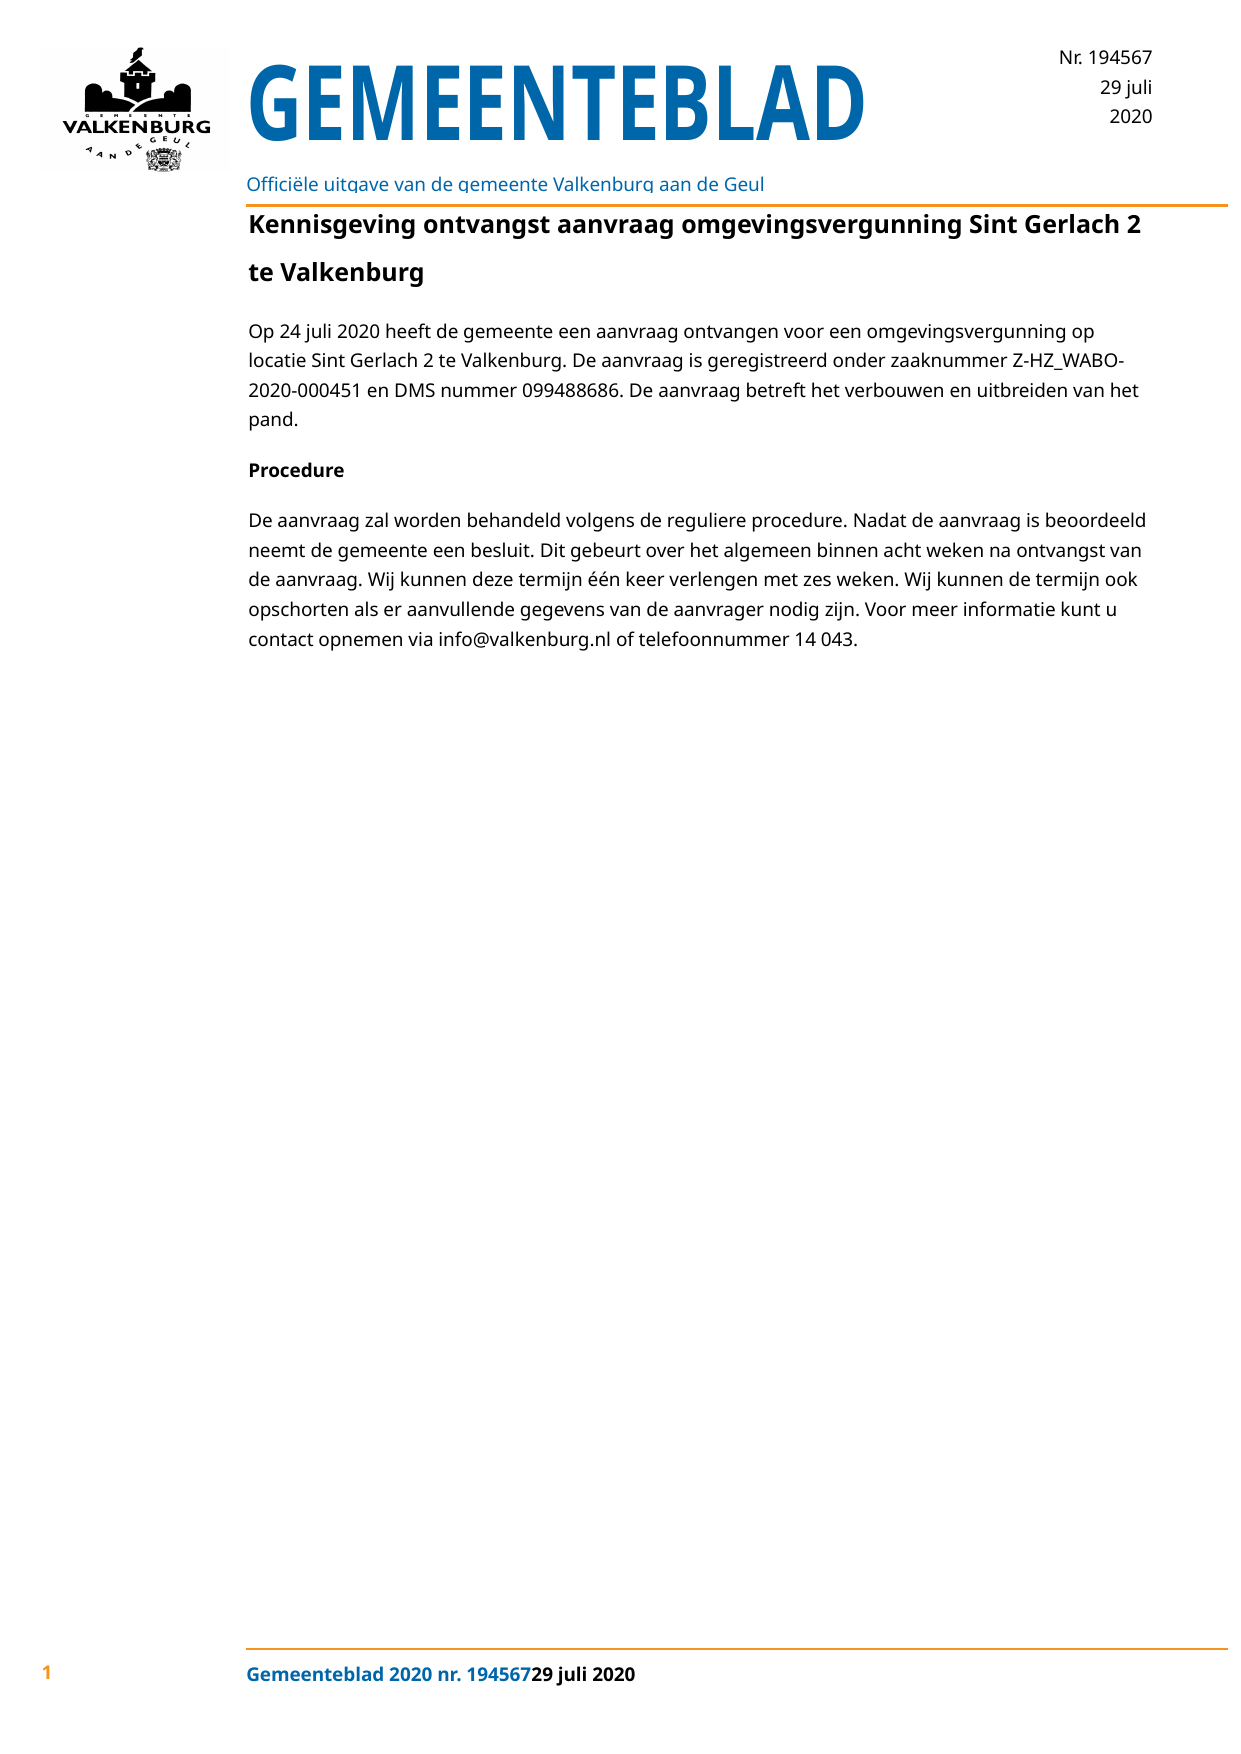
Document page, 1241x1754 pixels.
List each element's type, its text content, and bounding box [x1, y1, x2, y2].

text De aanvraag zal worden behandeld volgens de reguliere procedure. Nadat de aanvraag is beoordeeld neemt de gemeente een besluit. Dit gebeurt over het algemeen binnen acht weken na ontvangst van de aanvraag. Wij kunnen deze termijn één keer verlengen met zes weken. Wij kunnen de termijn ook opschorten als er aanvullende gegevens van de aanvrager nodig zijn. Voor meer informatie kunt u contact opnemen via info@valkenburg.nl of telefoonnummer 14 043. [248, 507, 1152, 652]
text Procedure [248, 457, 1152, 483]
picture [41, 47, 231, 172]
text Kennisgeving ontvangst aanvraag omgevingsvergunning Sint Gerlach 2 te Valkenburg [248, 207, 1152, 288]
text Op 24 juli 2020 heeft de gemeente een aanvraag ontvangen voor een omgevingsvergunning op locatie Sint Gerlach 2 te Valkenburg. De aanvraag is geregistreerd onder zaaknummer Z-HZ_WABO-2020-000451 en DMS nummer 099488686. De aanvraag betreft het verbouwen en uitbreiden van het pand. [248, 318, 1152, 432]
